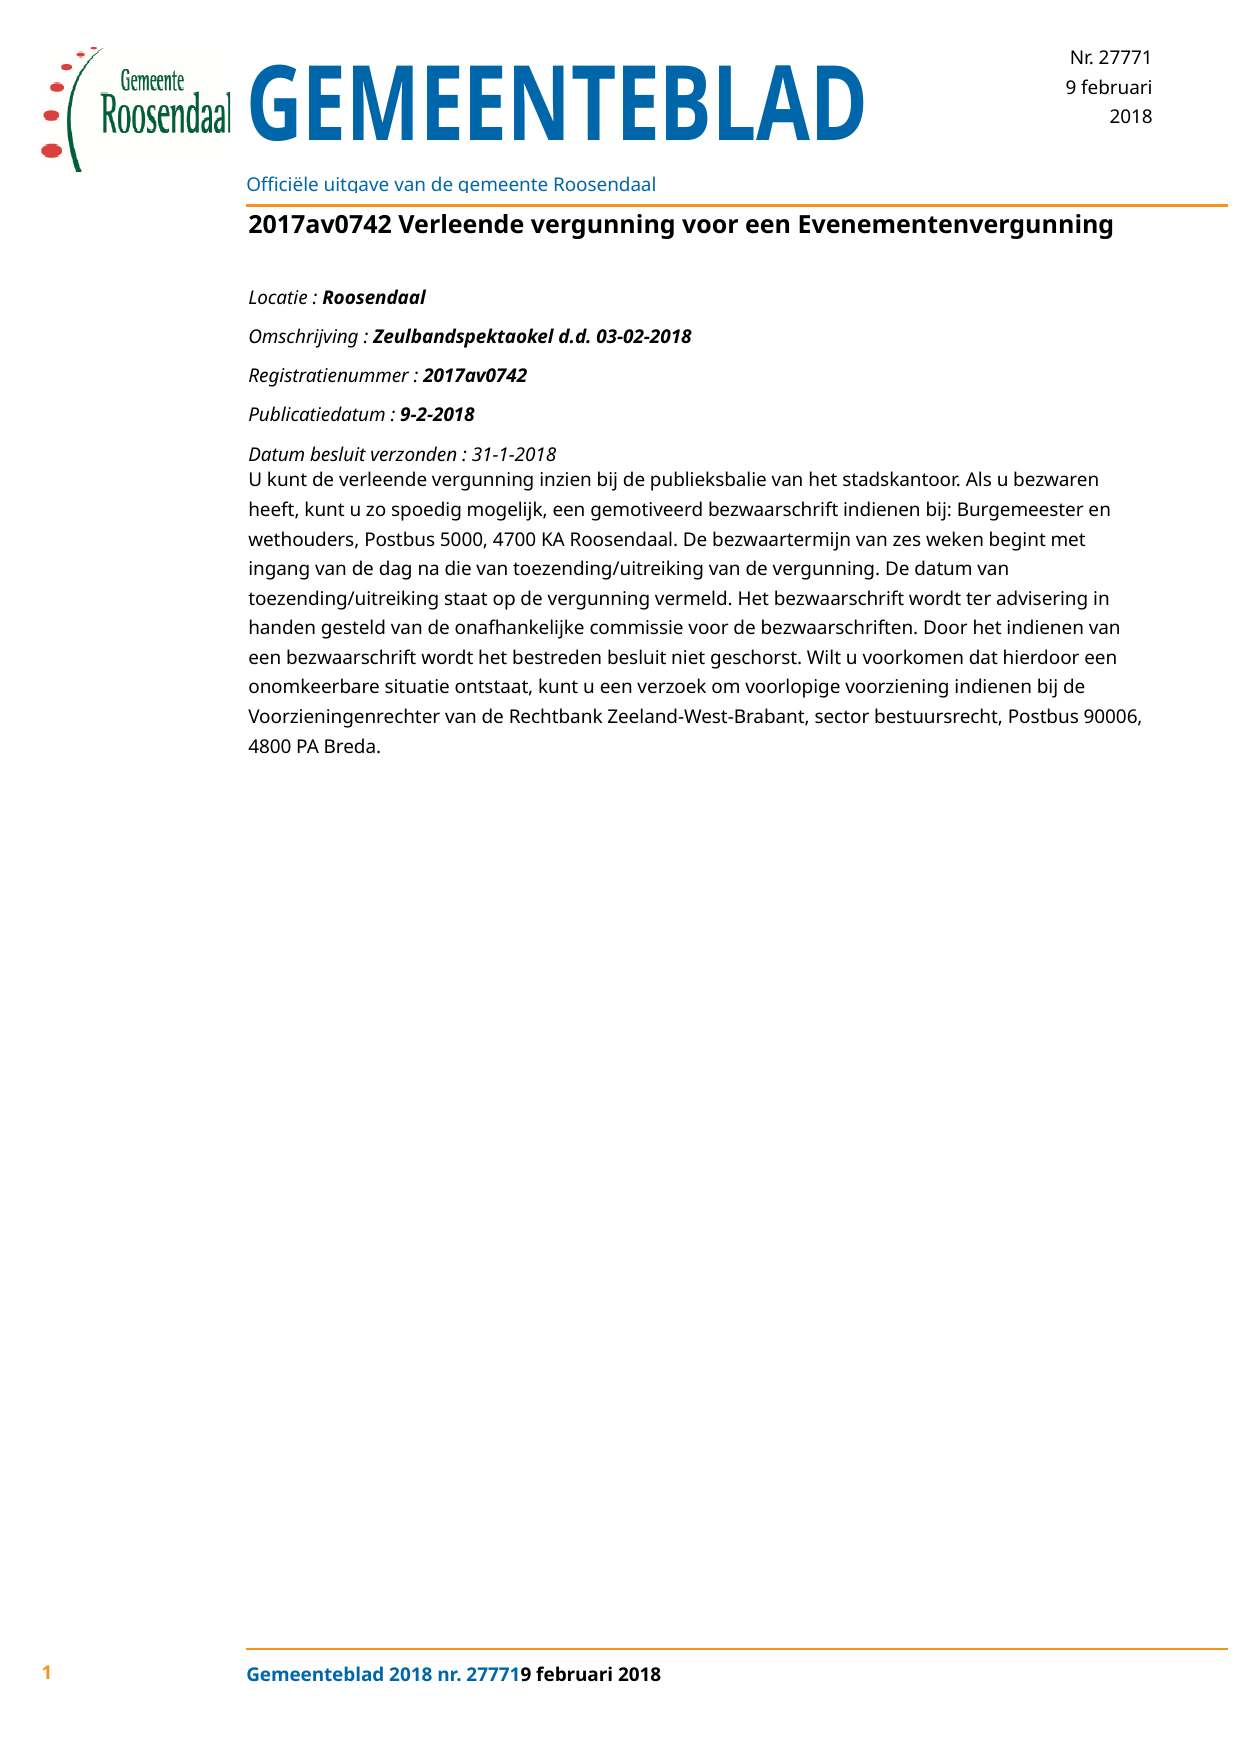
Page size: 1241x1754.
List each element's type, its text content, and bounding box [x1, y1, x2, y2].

text Omschrijving : Zeulbandspektaokel d.d. 03-02-2018 [248, 323, 1152, 349]
text 2017av0742 Verleende vergunning voor een Evenementenvergunning [248, 207, 1152, 241]
text Registratienummer : 2017av0742 [248, 362, 1152, 388]
text Datum besluit verzonden : 31-1-2018 [248, 441, 1152, 467]
text Publicatiedatum : 9-2-2018 [248, 402, 1152, 427]
text Locatie : Roosendaal [248, 284, 1152, 309]
picture [41, 47, 231, 172]
text U kunt de verleende vergunning inzien bij de publieksbalie van het stadskantoor. Als u bezwaren heeft, kunt u zo spoedig mogelijk, een gemotiveerd bezwaarschrift indienen bij: Burgemeester en wethouders, Postbus 5000, 4700 KA Roosendaal. De bezwaartermijn van zes weken begint met ingang van de dag na die van toezending/uitreiking van de vergunning. De datum van toezending/uitreiking staat op de vergunning vermeld. Het bezwaarschrift wordt ter advisering in handen gesteld van de onafhankelijke commissie voor de bezwaarschriften. Door het indienen van een bezwaarschrift wordt het bestreden besluit niet geschorst. Wilt u voorkomen dat hierdoor een onomkeerbare situatie ontstaat, kunt u een verzoek om voorlopige voorziening indienen bij de Voorzieningenrechter van de Rechtbank Zeeland-West-Brabant, sector bestuursrecht, Postbus 90006, 4800 PA Breda. [248, 467, 1152, 759]
